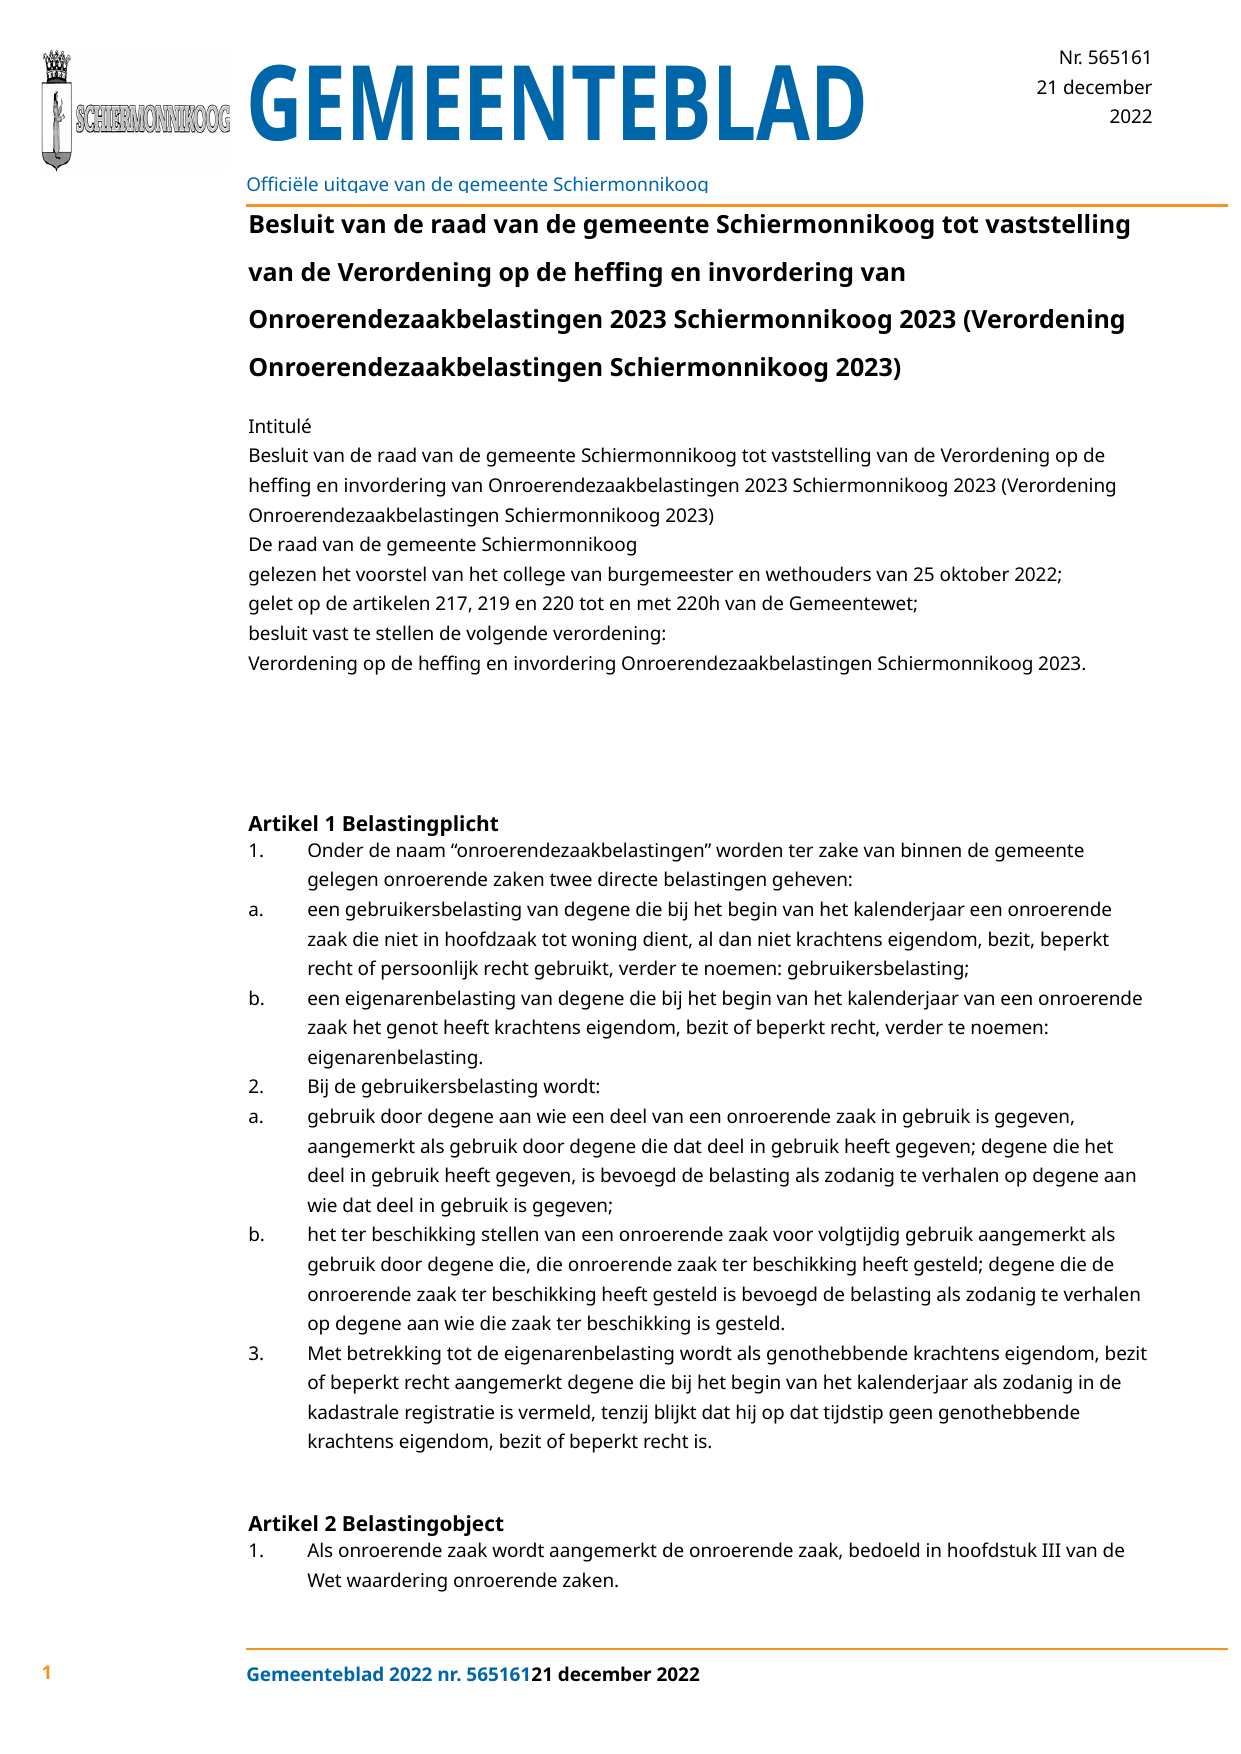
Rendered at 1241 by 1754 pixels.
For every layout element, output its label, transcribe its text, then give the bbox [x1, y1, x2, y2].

text Artikel 1 Belastingplicht [248, 809, 1152, 837]
list een gebruikersbelasting van degene die bij het begin van het kalenderjaar een onroerende zaak die niet in hoofdzaak tot woning dient, al dan niet krachtens eigendom, bezit, beperkt recht of persoonlijk recht gebruikt, verder te noemen: gebruikersbelasting; [248, 896, 1152, 981]
list Als onroerende zaak wordt aangemerkt de onroerende zaak, bedoeld in hoofdstuk III van de Wet waardering onroerende zaken. [248, 1537, 1152, 1592]
text Besluit van de raad van de gemeente Schiermonnikoog tot vaststelling van de Verordening op de heffing en invordering van Onroerendezaakbelastingen 2023 Schiermonnikoog 2023 (Verordening Onroerendezaakbelastingen Schiermonnikoog 2023) [248, 207, 1152, 384]
text Verordening op de heffing en invordering Onroerendezaakbelastingen Schiermonnikoog 2023. [248, 650, 1152, 676]
picture [41, 47, 231, 172]
list het ter beschikking stellen van een onroerende zaak voor volgtijdig gebruik aangemerkt als gebruik door degene die, die onroerende zaak ter beschikking heeft gesteld; degene die de onroerende zaak ter beschikking heeft gesteld is bevoegd de belasting als zodanig te verhalen op degene aan wie die zaak ter beschikking is gesteld. [248, 1222, 1152, 1336]
list een eigenarenbelasting van degene die bij het begin van het kalenderjaar van een onroerende zaak het genot heeft krachtens eigendom, bezit of beperkt recht, verder te noemen: eigenarenbelasting. [248, 985, 1152, 1070]
text gelezen het voorstel van het college van burgemeester en wethouders van 25 oktober 2022; [248, 561, 1152, 587]
text De raad van de gemeente Schiermonnikoog [248, 531, 1152, 557]
list Bij de gebruikersbelasting wordt: [248, 1074, 1152, 1099]
list Onder de naam “onroerendezaakbelastingen” worden ter zake van binnen de gemeente gelegen onroerende zaken twee directe belastingen geheven: [248, 837, 1152, 892]
text Intitulé [248, 413, 1152, 439]
list gebruik door degene aan wie een deel van een onroerende zaak in gebruik is gegeven, aangemerkt als gebruik door degene die dat deel in gebruik heeft gegeven; degene die het deel in gebruik heeft gegeven, is bevoegd de belasting als zodanig te verhalen op degene aan wie dat deel in gebruik is gegeven; [248, 1103, 1152, 1218]
text Besluit van de raad van de gemeente Schiermonnikoog tot vaststelling van de Verordening op de heffing en invordering van Onroerendezaakbelastingen 2023 Schiermonnikoog 2023 (Verordening Onroerendezaakbelastingen Schiermonnikoog 2023) [248, 443, 1152, 528]
text besluit vast te stellen de volgende verordening: [248, 620, 1152, 646]
list Met betrekking tot de eigenarenbelasting wordt als genothebbende krachtens eigendom, bezit of beperkt recht aangemerkt degene die bij het begin van het kalenderjaar als zodanig in de kadastrale registratie is vermeld, tenzij blijkt dat hij op dat tijdstip geen genothebbende krachtens eigendom, bezit of beperkt recht is. [248, 1340, 1152, 1454]
text gelet op de artikelen 217, 219 en 220 tot en met 220h van de Gemeentewet; [248, 591, 1152, 616]
text Artikel 2 Belastingobject [248, 1509, 1152, 1537]
